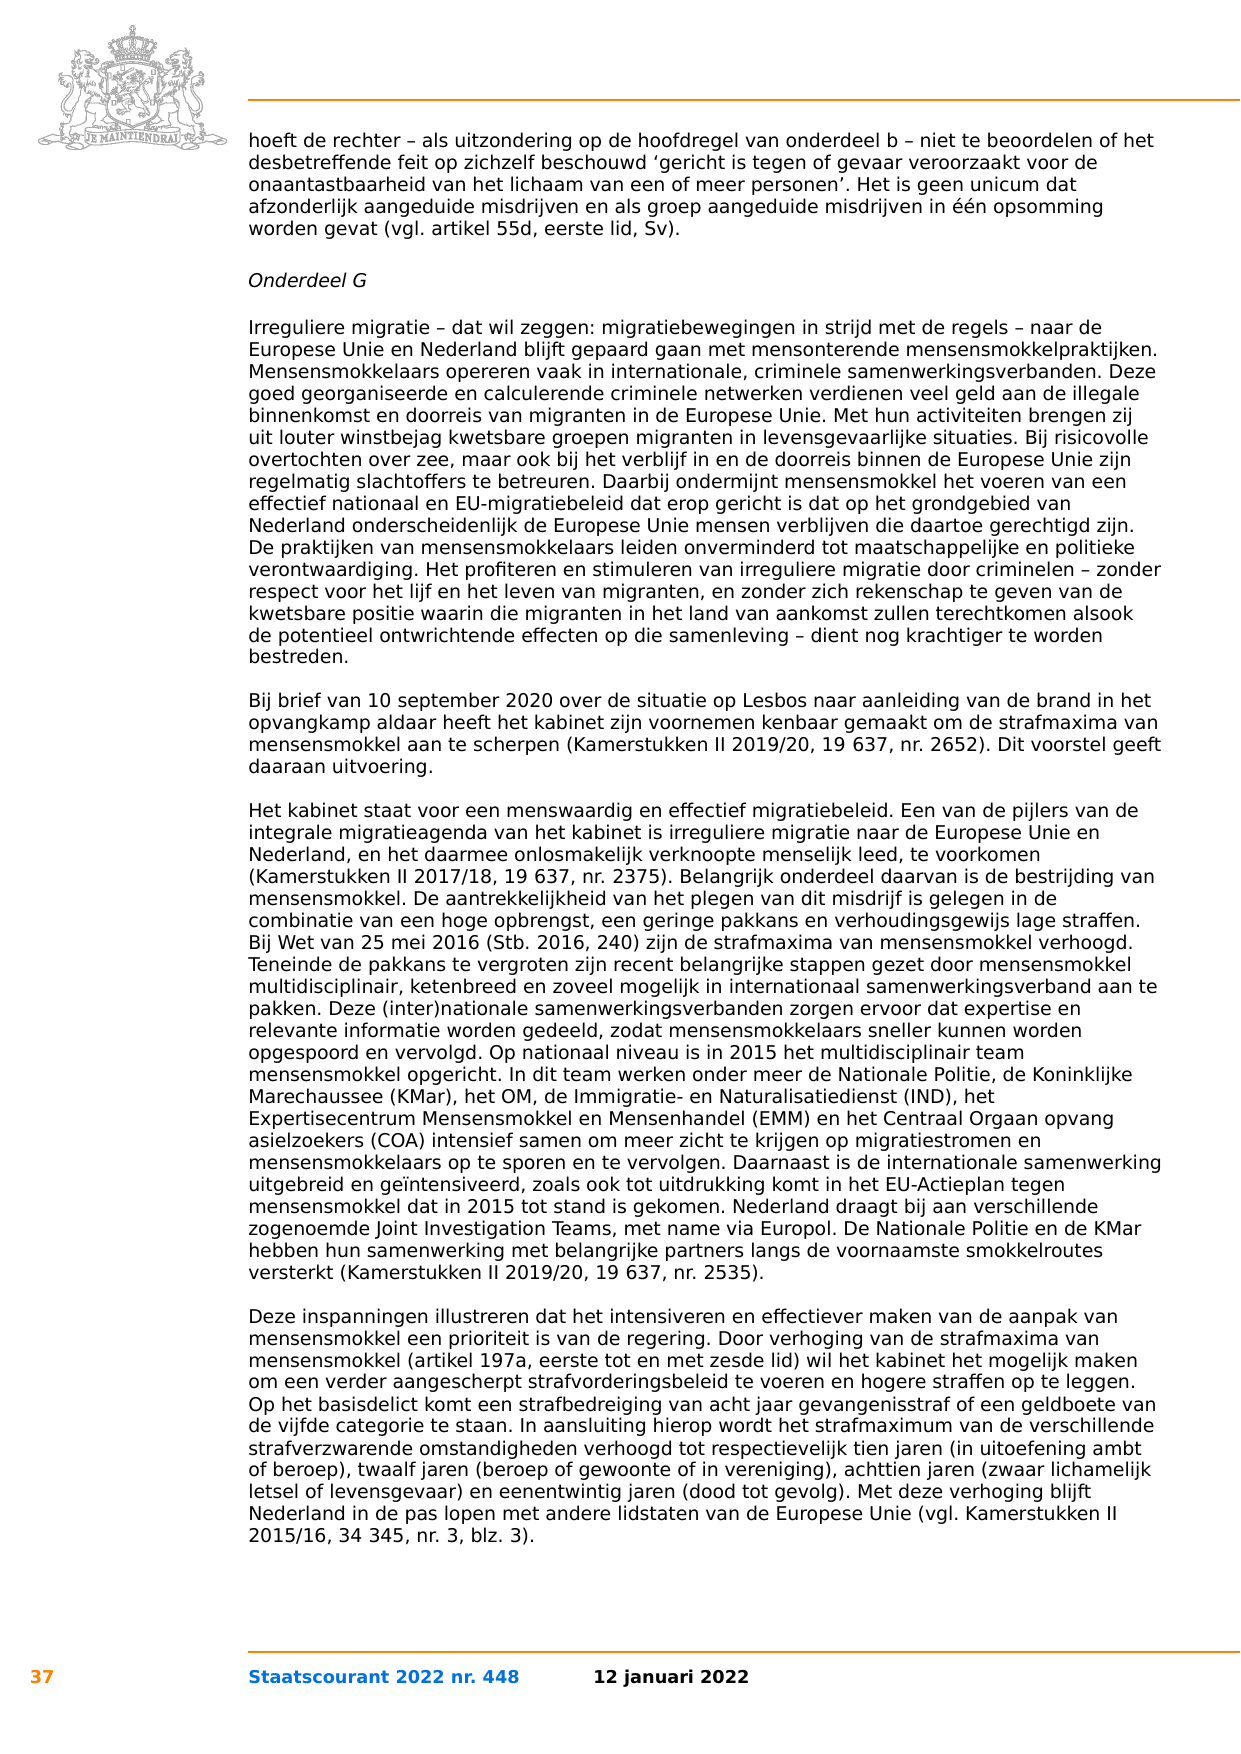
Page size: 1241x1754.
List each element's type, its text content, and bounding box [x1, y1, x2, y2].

picture [38, 25, 227, 150]
text Irreguliere migratie – dat wil zeggen: migratiebewegingen in strijd met de regels – naar de Europese Unie en Nederland blijft gepaard gaan met mensonterende mensensmokkelpraktijken. Mensensmokkelaars opereren vaak in internationale, criminele samenwerkingsverbanden. Deze goed georganiseerde en calculerende criminele netwerken verdienen veel geld aan de illegale binnenkomst en doorreis van migranten in de Europese Unie. Met hun activiteiten brengen zij uit louter winstbejag kwetsbare groepen migranten in levensgevaarlijke situaties. Bij risicovolle overtochten over zee, maar ook bij het verblijf in en de doorreis binnen de Europese Unie zijn regelmatig slachtoffers te betreuren. Daarbij ondermijnt mensensmokkel het voeren van een effectief nationaal en EU-migratiebeleid dat erop gericht is dat op het grondgebied van Nederland onderscheidenlijk de Europese Unie mensen verblijven die daartoe gerechtigd zijn. De praktijken van mensensmokkelaars leiden onverminderd tot maatschappelijke en politieke verontwaardiging. Het profiteren en stimuleren van irreguliere migratie door criminelen – zonder respect voor het lijf en het leven van migranten, en zonder zich rekenschap te geven van de kwetsbare positie waarin die migranten in het land van aankomst zullen terechtkomen alsook de potentieel ontwrichtende effecten op die samenleving – dient nog krachtiger te worden bestreden. [248, 317, 1163, 668]
text Deze inspanningen illustreren dat het intensiveren en effectiever maken van de aanpak van mensensmokkel een prioriteit is van de regering. Door verhoging van de strafmaxima van mensensmokkel (artikel 197a, eerste tot en met zesde lid) wil het kabinet het mogelijk maken om een verder aangescherpt strafvorderingsbeleid te voeren en hogere straffen op te leggen. Op het basisdelict komt een strafbedreiging van acht jaar gevangenisstraf of een geldboete van de vijfde categorie te staan. In aansluiting hierop wordt het strafmaximum van de verschillende strafverzwarende omstandigheden verhoogd tot respectievelijk tien jaren (in uitoefening ambt of beroep), twaalf jaren (beroep of gewoonte of in vereniging), achttien jaren (zwaar lichamelijk letsel of levensgevaar) en eenentwintig jaren (dood tot gevolg). Met deze verhoging blijft Nederland in de pas lopen met andere lidstaten van de Europese Unie (vgl. Kamerstukken II 2015/16, 34 345, nr. 3, blz. 3). [248, 1306, 1163, 1547]
subtitle Onderdeel G [248, 270, 1163, 292]
text hoeft de rechter – als uitzondering op de hoofdregel van onderdeel b – niet te beoordelen of het desbetreffende feit op zichzelf beschouwd ‘gericht is tegen of gevaar veroorzaakt voor de onaantastbaarheid van het lichaam van een of meer personen’. Het is geen unicum dat afzonderlijk aangeduide misdrijven en als groep aangeduide misdrijven in één opsomming worden gevat (vgl. artikel 55d, eerste lid, Sv). [248, 130, 1163, 240]
text Het kabinet staat voor een menswaardig en effectief migratiebeleid. Een van de pijlers van de integrale migratieagenda van het kabinet is irreguliere migratie naar de Europese Unie en Nederland, en het daarmee onlosmakelijk verknoopte menselijk leed, te voorkomen (Kamerstukken II 2017/18, 19 637, nr. 2375). Belangrijk onderdeel daarvan is de bestrijding van mensensmokkel. De aantrekkelijkheid van het plegen van dit misdrijf is gelegen in de combinatie van een hoge opbrengst, een geringe pakkans en verhoudingsgewijs lage straffen. Bij Wet van 25 mei 2016 (Stb. 2016, 240) zijn de strafmaxima van mensensmokkel verhoogd. Teneinde de pakkans te vergroten zijn recent belangrijke stappen gezet door mensensmokkel multidisciplinair, ketenbreed en zoveel mogelijk in internationaal samenwerkingsverband aan te pakken. Deze (inter)nationale samenwerkingsverbanden zorgen ervoor dat expertise en relevante informatie worden gedeeld, zodat mensensmokkelaars sneller kunnen worden opgespoord en vervolgd. Op nationaal niveau is in 2015 het multidisciplinair team mensensmokkel opgericht. In dit team werken onder meer de Nationale Politie, de Koninklijke Marechaussee (KMar), het OM, de Immigratie- en Naturalisatiedienst (IND), het Expertisecentrum Mensensmokkel en Mensenhandel (EMM) en het Centraal Orgaan opvang asielzoekers (COA) intensief samen om meer zicht te krijgen op migratiestromen en mensensmokkelaars op te sporen en te vervolgen. Daarnaast is de internationale samenwerking uitgebreid en geïntensiveerd, zoals ook tot uitdrukking komt in het EU-Actieplan tegen mensensmokkel dat in 2015 tot stand is gekomen. Nederland draagt bij aan verschillende zogenoemde Joint Investigation Teams, met name via Europol. De Nationale Politie en de KMar hebben hun samenwerking met belangrijke partners langs de voornaamste smokkelroutes versterkt (Kamerstukken II 2019/20, 19 637, nr. 2535). [248, 800, 1163, 1284]
text Bij brief van 10 september 2020 over de situatie op Lesbos naar aanleiding van de brand in het opvangkamp aldaar heeft het kabinet zijn voornemen kenbaar gemaakt om de strafmaxima van mensensmokkel aan te scherpen (Kamerstukken II 2019/20, 19 637, nr. 2652). Dit voorstel geeft daaraan uitvoering. [248, 690, 1163, 778]
